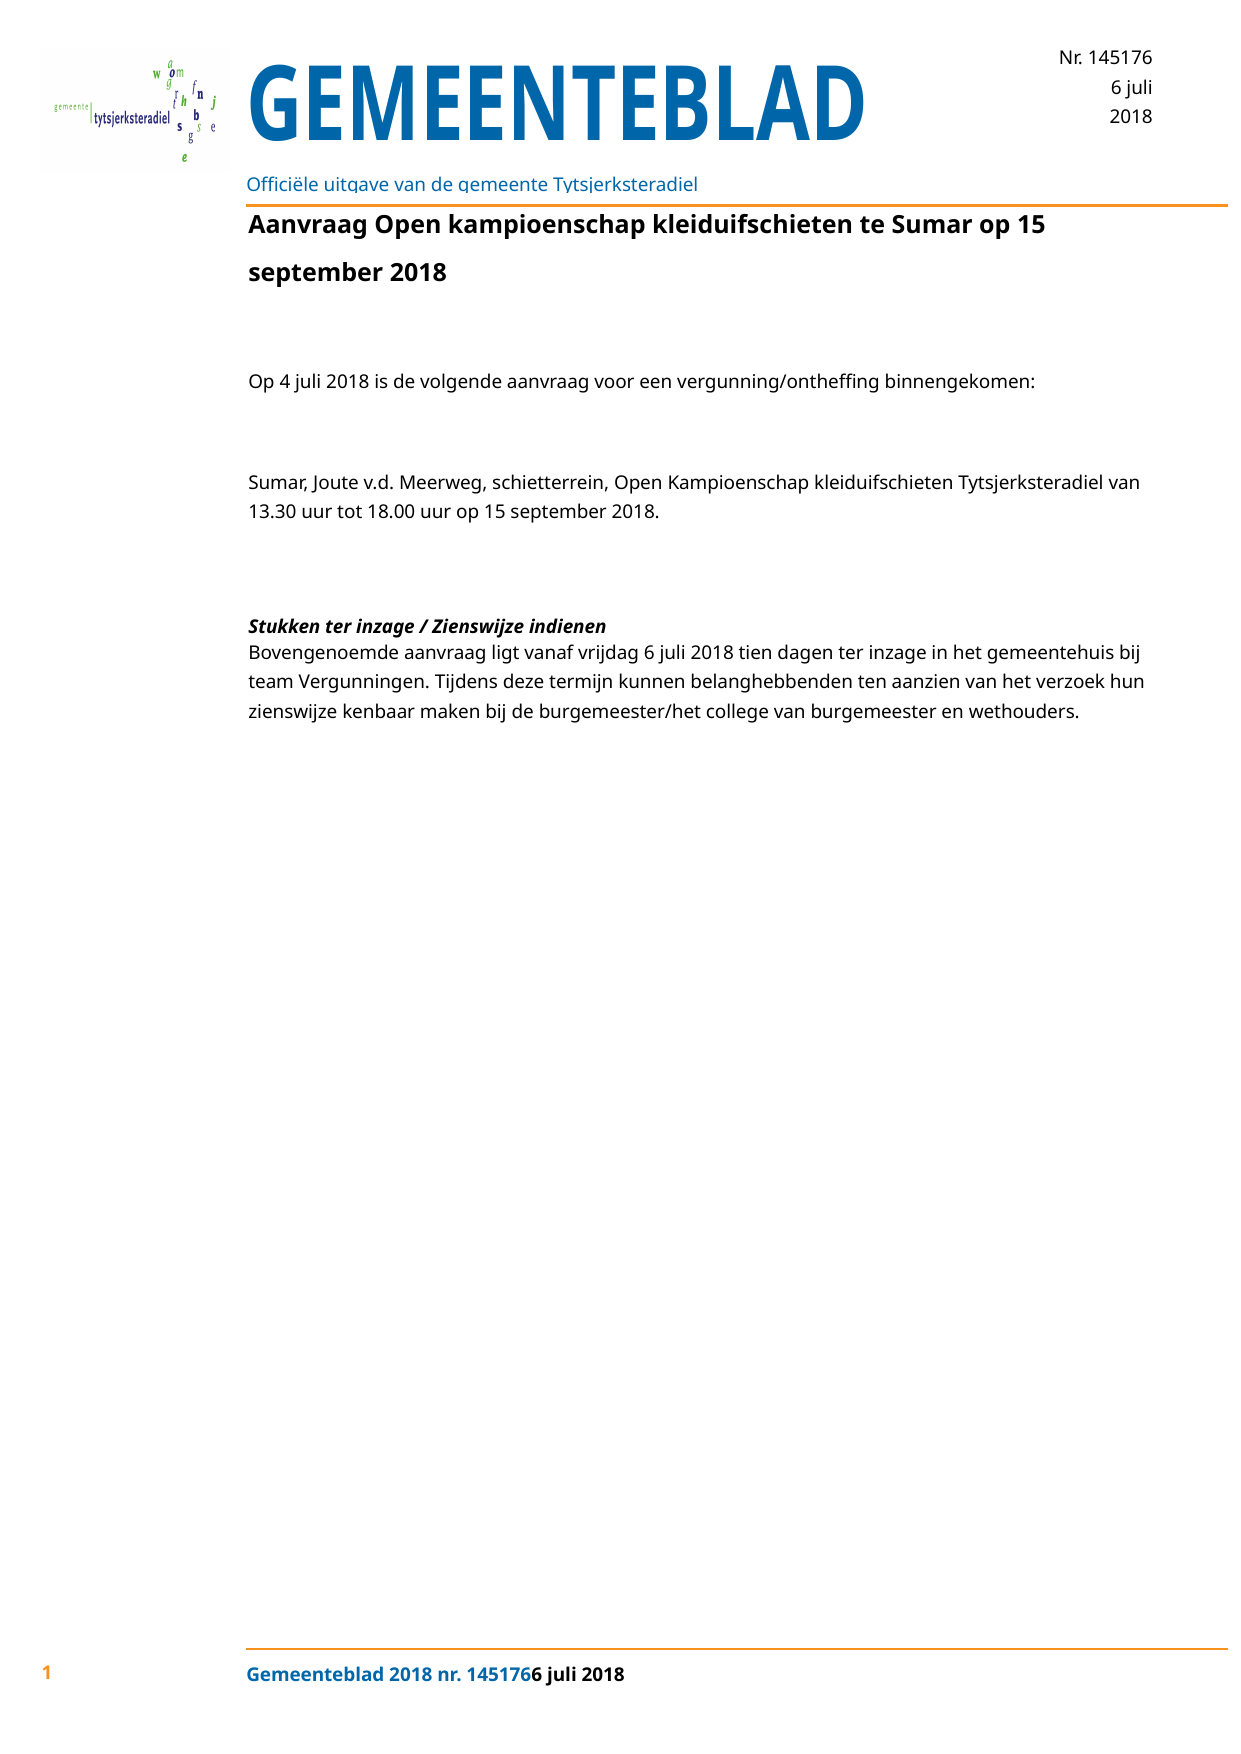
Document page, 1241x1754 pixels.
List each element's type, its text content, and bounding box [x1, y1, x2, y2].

text Bovengenoemde aanvraag ligt vanaf vrijdag 6 juli 2018 tien dagen ter inzage in het gemeentehuis bij team Vergunningen. Tijdens deze termijn kunnen belanghebbenden ten aanzien van het verzoek hun zienswijze kenbaar maken bij de burgemeester/het college van burgemeester en wethouders. [248, 639, 1152, 724]
text Sumar, Joute v.d. Meerweg, schietterrein, Open Kampioenschap kleiduifschieten Tytsjerksteradiel van 13.30 uur tot 18.00 uur op 15 september 2018. [248, 469, 1152, 524]
text Aanvraag Open kampioenschap kleiduifschieten te Sumar op 15 september 2018 [248, 207, 1152, 288]
picture [41, 47, 231, 172]
text Stukken ter inzage / Zienswijze indienen [248, 613, 1152, 639]
text Op 4 juli 2018 is de volgende aanvraag voor een vergunning/ontheffing binnengekomen: [248, 368, 1152, 394]
